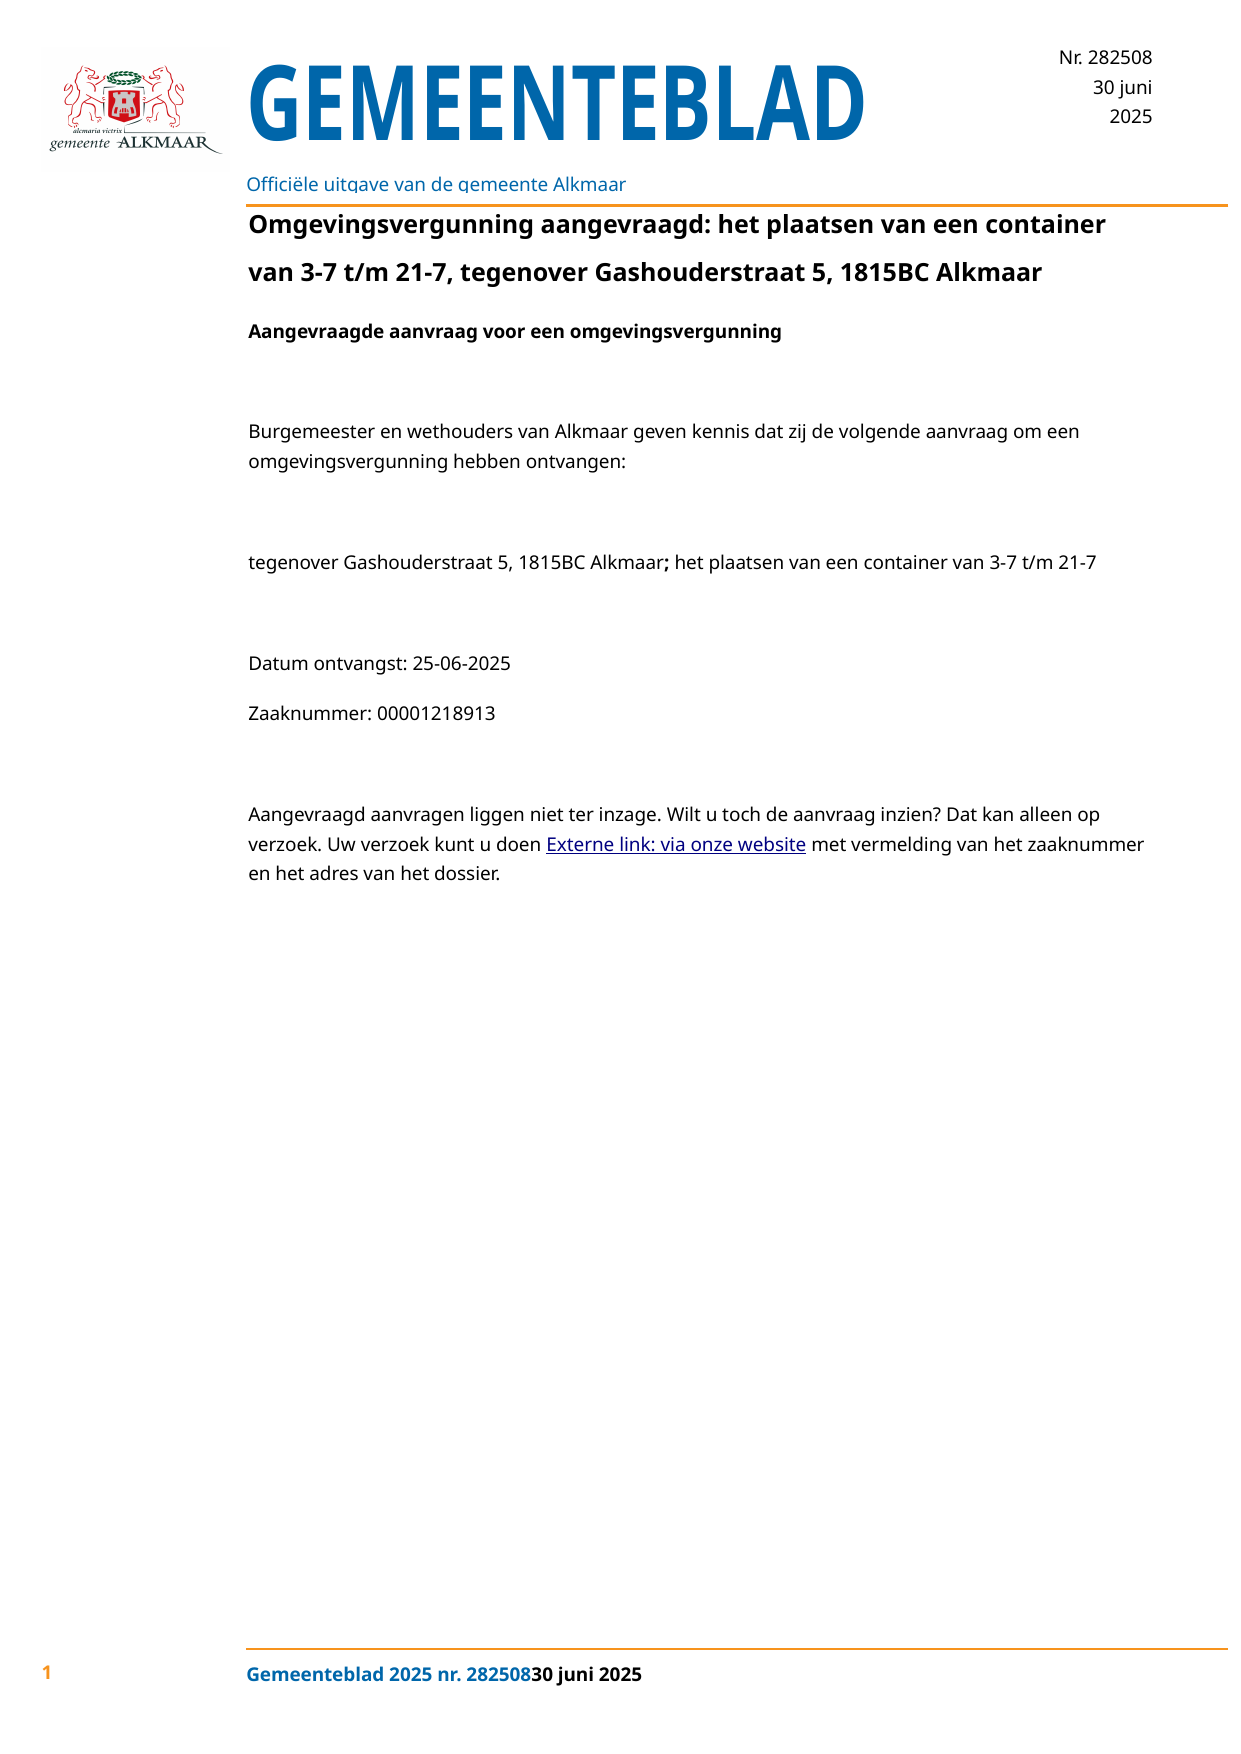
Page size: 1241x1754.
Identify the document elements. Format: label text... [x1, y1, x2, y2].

text Aangevraagde aanvraag voor een omgevingsvergunning [248, 318, 1152, 344]
text Aangevraagd aanvragen liggen niet ter inzage. Wilt u toch de aanvraag inzien? Dat kan alleen op verzoek. Uw verzoek kunt u doen Externe link: via onze website met vermelding van het zaaknummer en het adres van het dossier. [248, 801, 1152, 886]
text Zaaknummer: 00001218913 [248, 700, 1152, 726]
text Burgemeester en wethouders van Alkmaar geven kennis dat zij de volgende aanvraag om een omgevingsvergunning hebben ontvangen: [248, 419, 1152, 474]
text Omgevingsvergunning aangevraagd: het plaatsen van een container van 3-7 t/m 21-7, tegenover Gashouderstraat 5, 1815BC Alkmaar [248, 207, 1152, 288]
text tegenover Gashouderstraat 5, 1815BC Alkmaar; het plaatsen van een container van 3-7 t/m 21-7 [248, 549, 1152, 575]
picture [41, 47, 231, 172]
text Datum ontvangst: 25-06-2025 [248, 650, 1152, 676]
